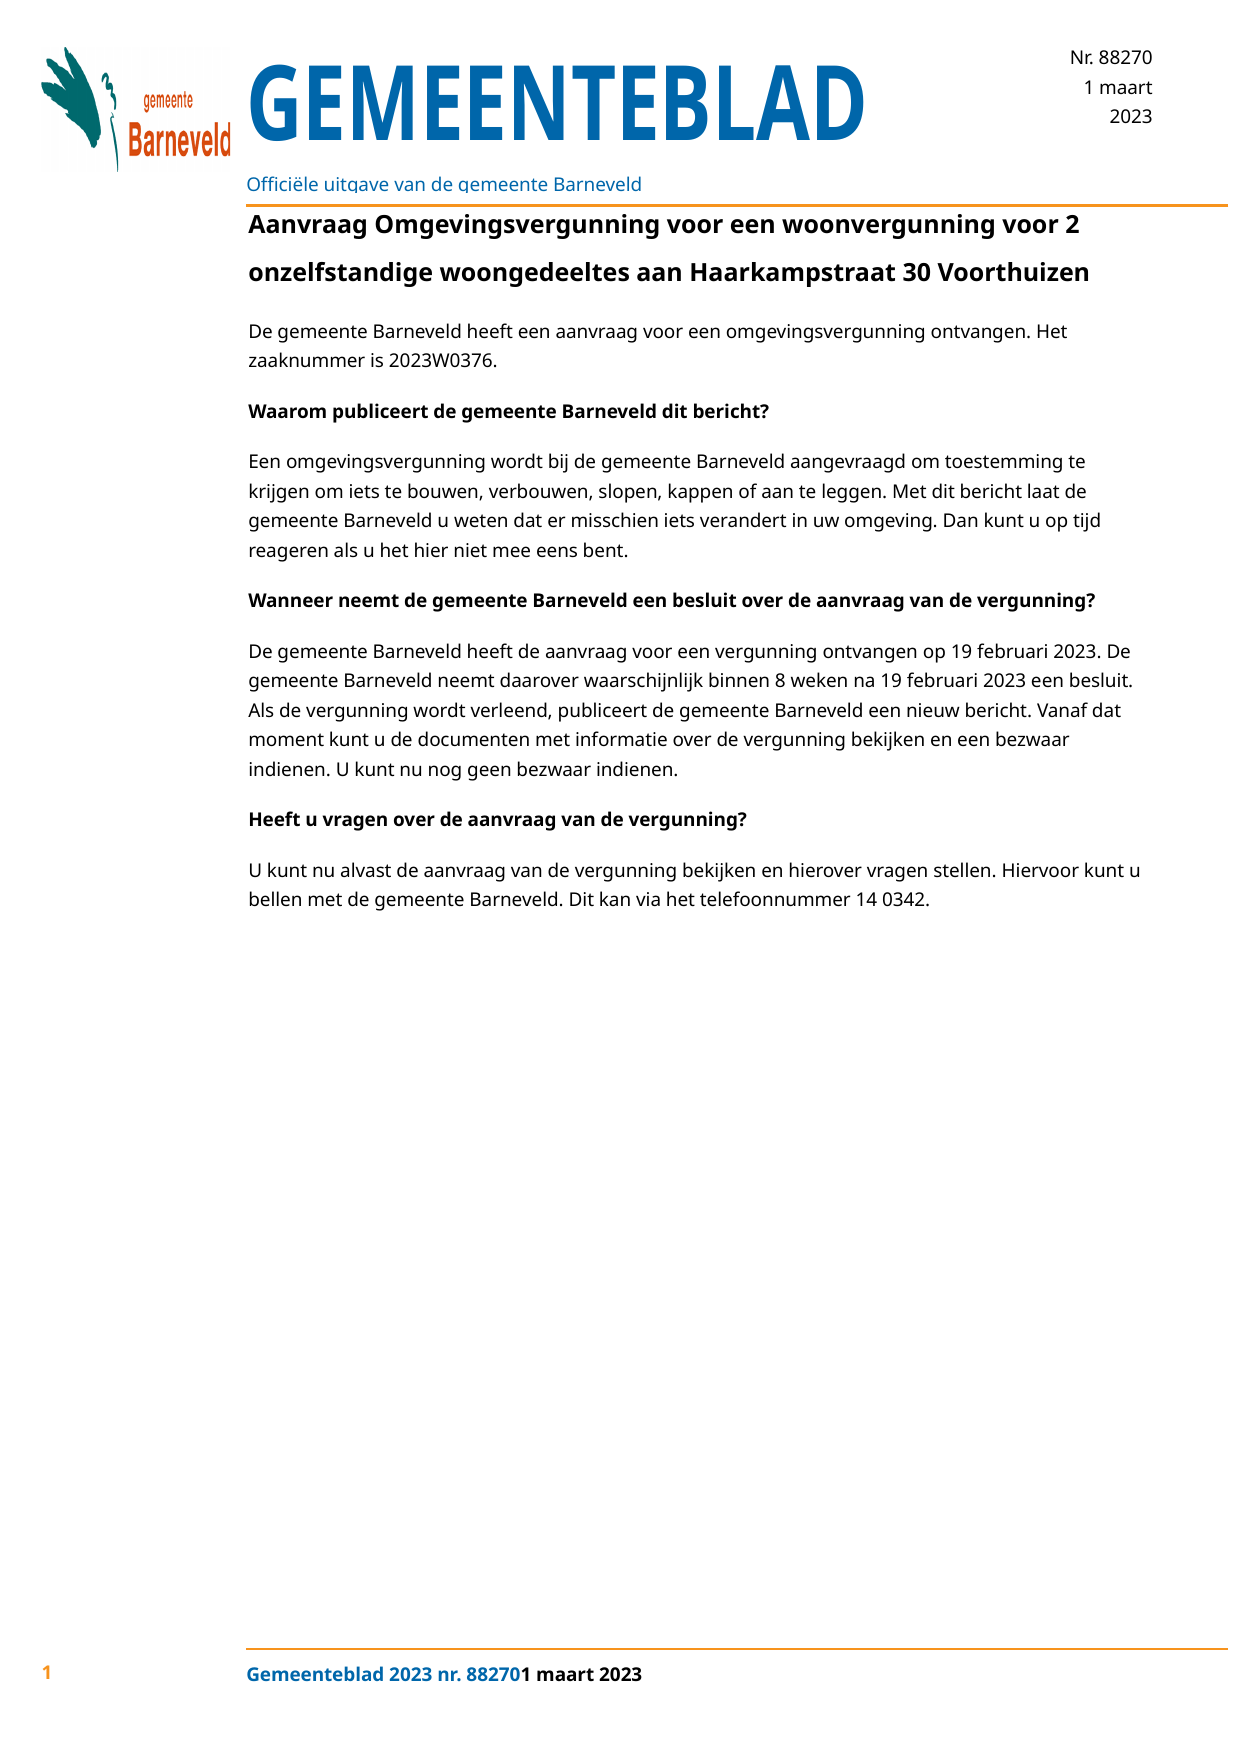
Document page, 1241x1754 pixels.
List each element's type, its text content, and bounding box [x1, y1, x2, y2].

text U kunt nu alvast de aanvraag van de vergunning bekijken en hierover vragen stellen. Hiervoor kunt u bellen met de gemeente Barneveld. Dit kan via het telefoonnummer 14 0342. [248, 857, 1152, 912]
text Wanneer neemt de gemeente Barneveld een besluit over de aanvraag van de vergunning? [248, 587, 1152, 613]
text Heeft u vragen over de aanvraag van de vergunning? [248, 807, 1152, 832]
text Aanvraag Omgevingsvergunning voor een woonvergunning voor 2 onzelfstandige woongedeeltes aan Haarkampstraat 30 Voorthuizen [248, 207, 1152, 288]
text De gemeente Barneveld heeft een aanvraag voor een omgevingsvergunning ontvangen. Het zaaknummer is 2023W0376. [248, 318, 1152, 373]
text Waarom publiceert de gemeente Barneveld dit bericht? [248, 398, 1152, 424]
picture [41, 47, 231, 172]
text Een omgevingsvergunning wordt bij de gemeente Barneveld aangevraagd om toestemming te krijgen om iets te bouwen, verbouwen, slopen, kappen of aan te leggen. Met dit bericht laat de gemeente Barneveld u weten dat er misschien iets verandert in uw omgeving. Dan kunt u op tijd reageren als u het hier niet mee eens bent. [248, 448, 1152, 563]
text De gemeente Barneveld heeft de aanvraag voor een vergunning ontvangen op 19 februari 2023. De gemeente Barneveld neemt daarover waarschijnlijk binnen 8 weken na 19 februari 2023 een besluit. Als de vergunning wordt verleend, publiceert de gemeente Barneveld een nieuw bericht. Vanaf dat moment kunt u de documenten met informatie over de vergunning bekijken en een bezwaar indienen. U kunt nu nog geen bezwaar indienen. [248, 638, 1152, 782]
